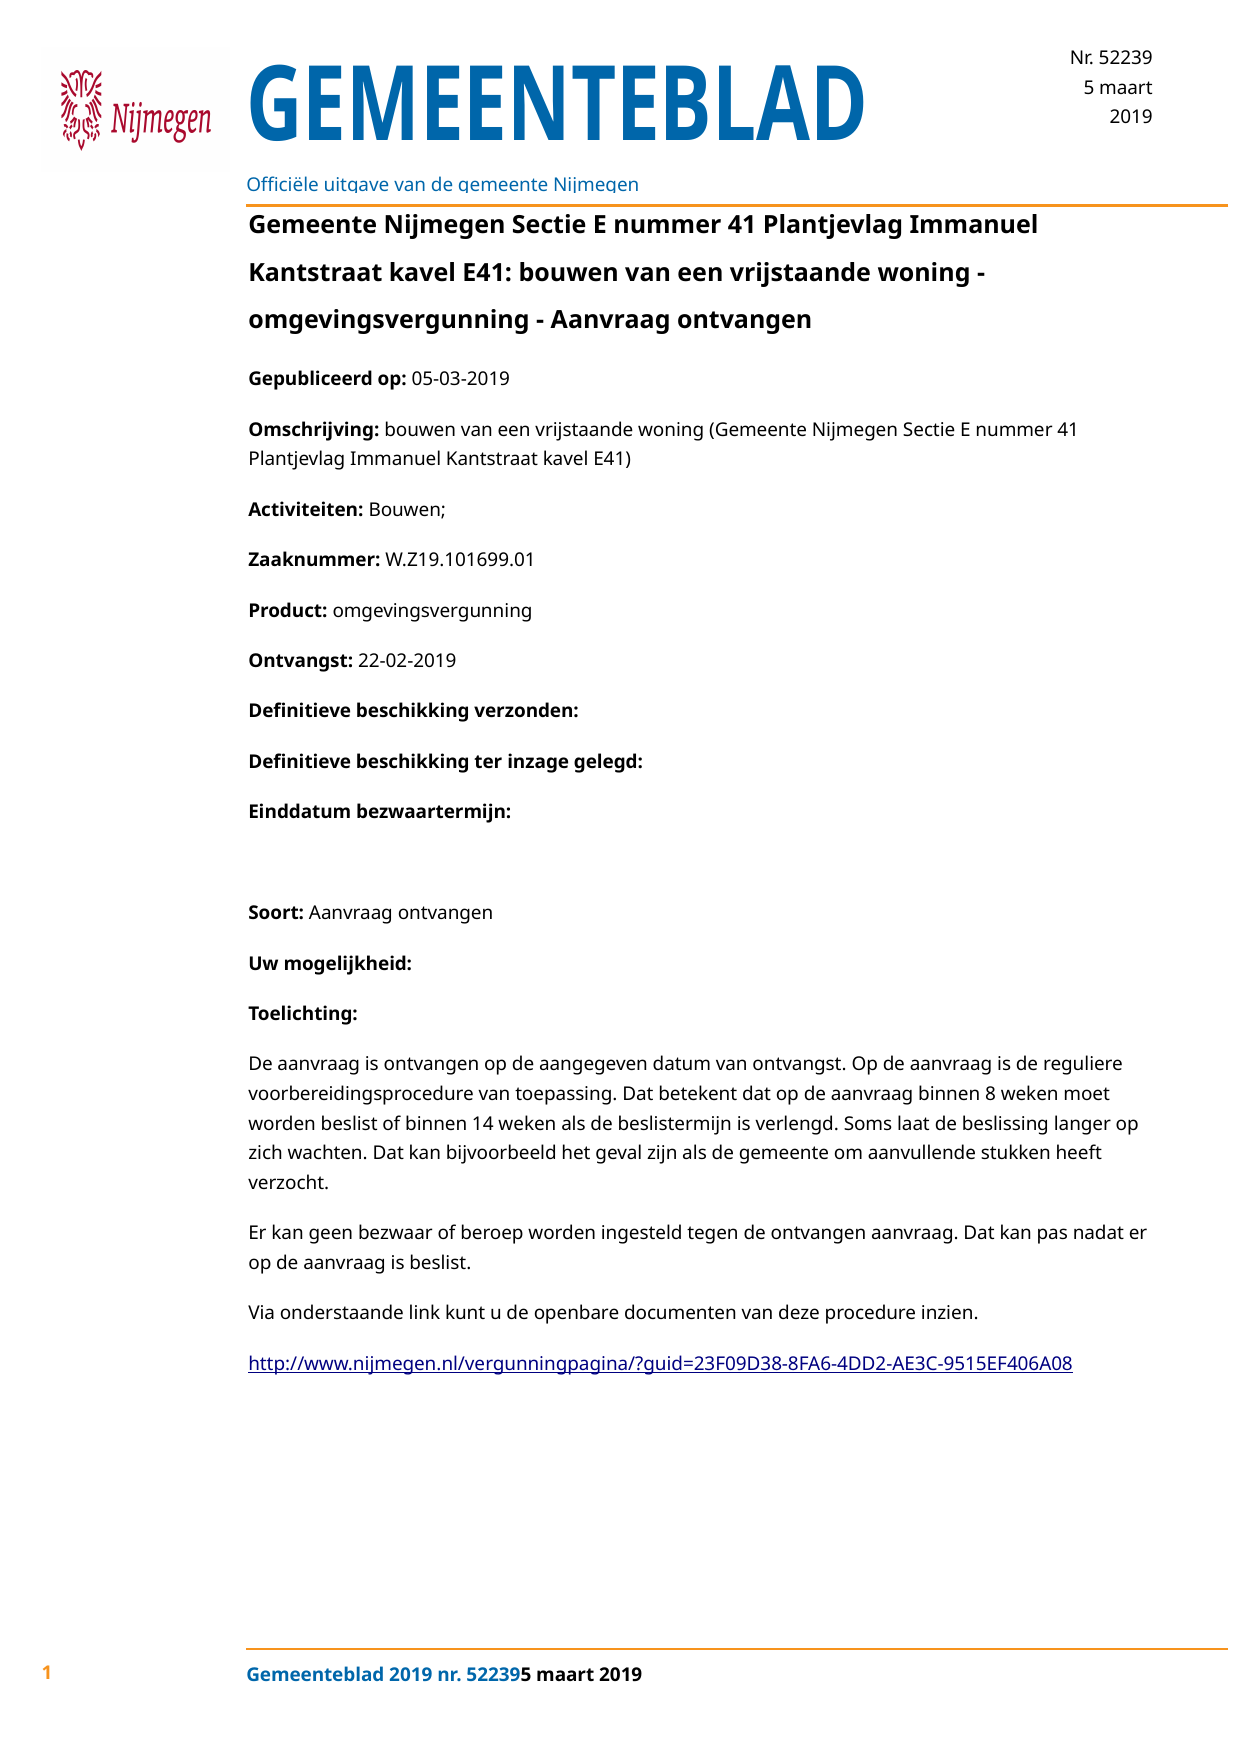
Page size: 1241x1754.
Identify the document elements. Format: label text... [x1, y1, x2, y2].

text Ontvangst: 22-02-2019 [248, 647, 1152, 673]
text Uw mogelijkheid: [248, 950, 1152, 975]
text Definitieve beschikking verzonden: [248, 698, 1152, 723]
text Definitieve beschikking ter inzage gelegd: [248, 748, 1152, 774]
text Via onderstaande link kunt u de openbare documenten van deze procedure inzien. [248, 1299, 1152, 1325]
text Er kan geen bezwaar of beroep worden ingesteld tegen de ontvangen aanvraag. Dat kan pas nadat er op de aanvraag is beslist. [248, 1219, 1152, 1274]
text Omschrijving: bouwen van een vrijstaande woning (Gemeente Nijmegen Sectie E nummer 41 Plantjevlag Immanuel Kantstraat kavel E41) [248, 416, 1152, 471]
text Toelichting: [248, 1000, 1152, 1026]
text Zaaknummer: W.Z19.101699.01 [248, 546, 1152, 572]
text Soort: Aanvraag ontvangen [248, 899, 1152, 925]
text Einddatum bezwaartermijn: [248, 798, 1152, 824]
text Activiteiten: Bouwen; [248, 496, 1152, 522]
text Product: omgevingsvergunning [248, 597, 1152, 622]
text http://www.nijmegen.nl/vergunningpagina/?guid=23F09D38-8FA6-4DD2-AE3C-9515EF406A08 [248, 1350, 1152, 1375]
picture [41, 47, 231, 172]
text Gepubliceerd op: 05-03-2019 [248, 366, 1152, 391]
text Gemeente Nijmegen Sectie E nummer 41 Plantjevlag Immanuel Kantstraat kavel E41: bouwen van een vrijstaande woning - omgevingsvergunning - Aanvraag ontvangen [248, 207, 1152, 336]
text De aanvraag is ontvangen op de aangegeven datum van ontvangst. Op de aanvraag is de reguliere voorbereidingsprocedure van toepassing. Dat betekent dat op de aanvraag binnen 8 weken moet worden beslist of binnen 14 weken als de beslistermijn is verlengd. Soms laat de beslissing langer op zich wachten. Dat kan bijvoorbeeld het geval zijn als de gemeente om aanvullende stukken heeft verzocht. [248, 1051, 1152, 1194]
